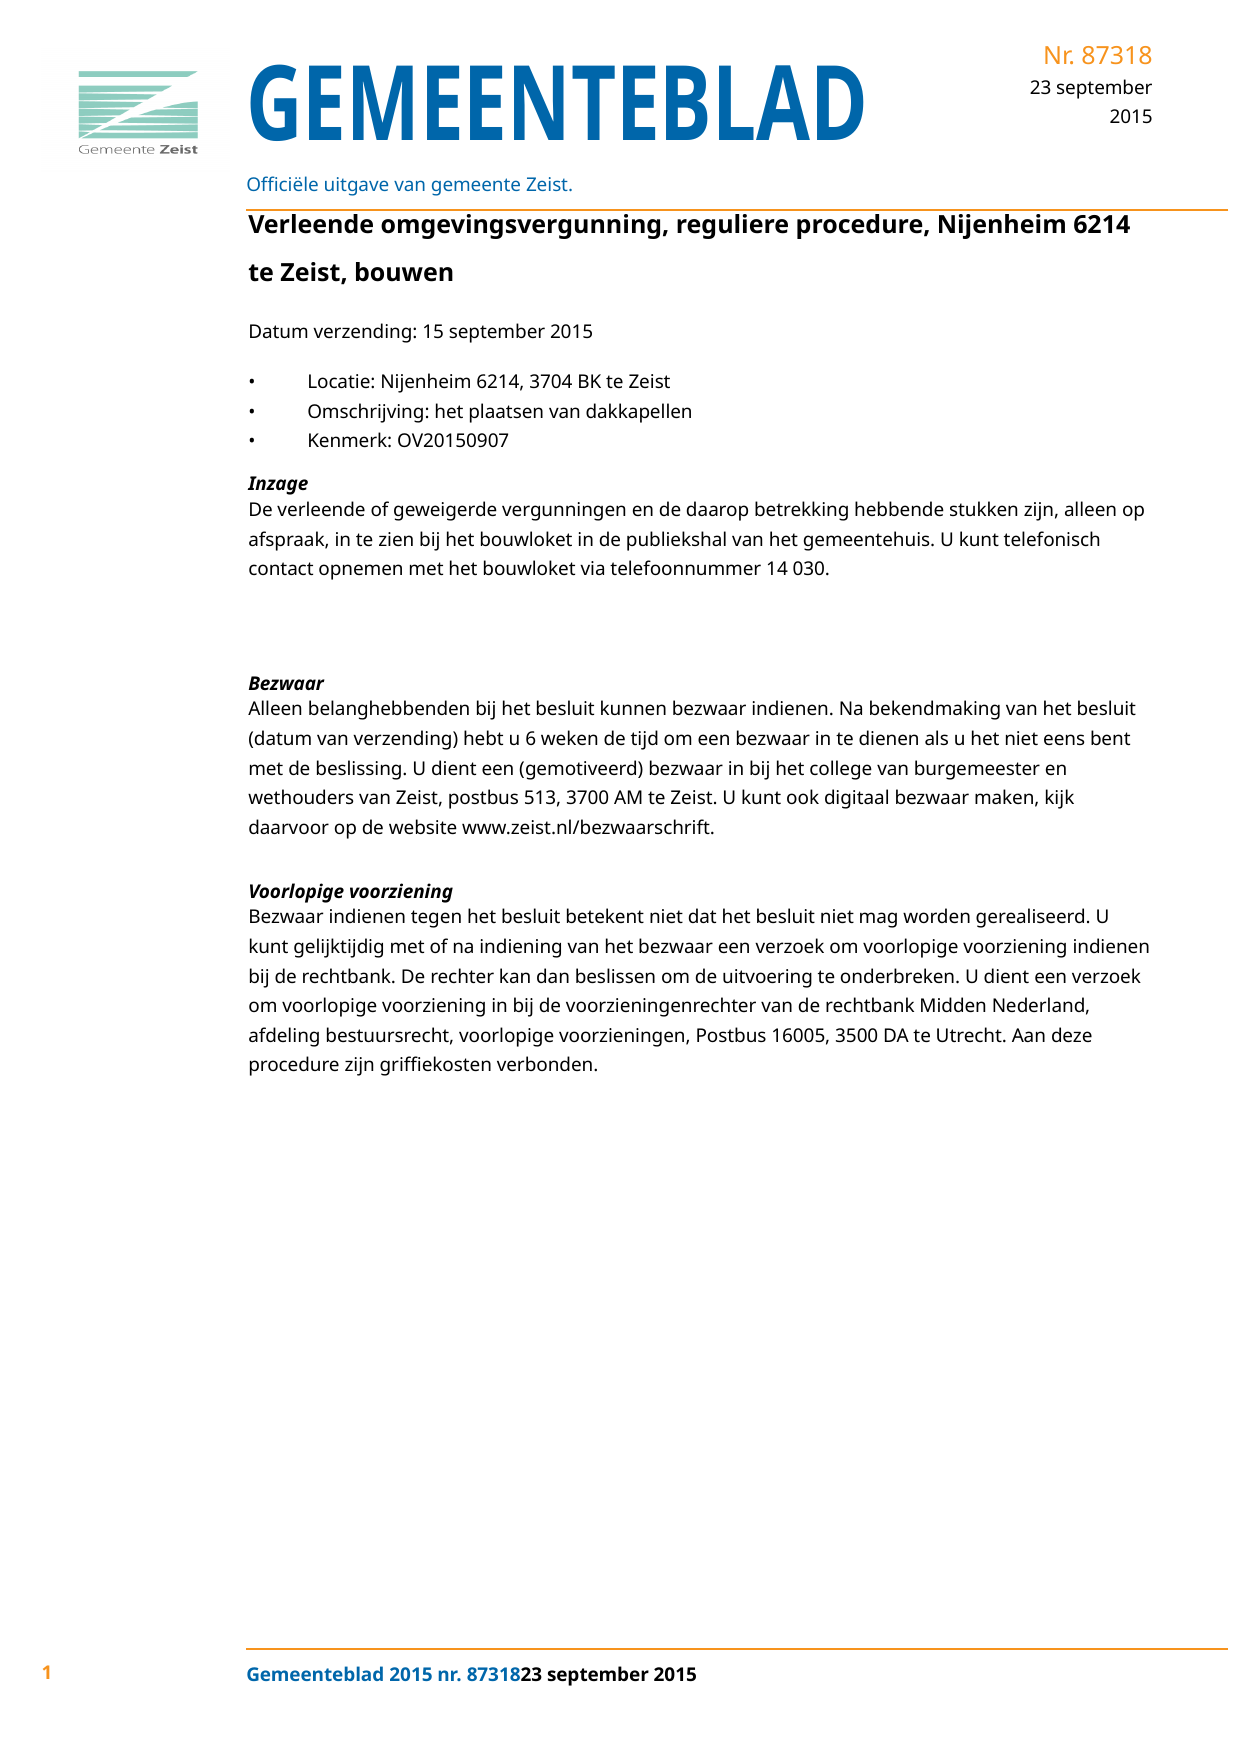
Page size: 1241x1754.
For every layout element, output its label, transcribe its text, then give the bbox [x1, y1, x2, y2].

text Inzage [248, 471, 1152, 496]
text Voorlopige voorziening [248, 878, 1152, 904]
text Bezwaar [248, 670, 1152, 696]
list Kenmerk: OV20150907 [248, 427, 1152, 453]
text Verleende omgevingsvergunning, reguliere procedure, Nijenheim 6214 te Zeist, bouwen [248, 211, 1152, 288]
list Locatie: Nijenheim 6214, 3704 BK te Zeist [248, 368, 1152, 394]
text De verleende of geweigerde vergunningen en de daarop betrekking hebbende stukken zijn, alleen op afspraak, in te zien bij het bouwloket in de publiekshal van het gemeentehuis. U kunt telefonisch contact opnemen met het bouwloket via telefoonnummer 14 030. [248, 496, 1152, 581]
list Omschrijving: het plaatsen van dakkapellen [248, 398, 1152, 424]
text Datum verzending: 15 september 2015 [248, 318, 1152, 344]
text Bezwaar indienen tegen het besluit betekent niet dat het besluit niet mag worden gerealiseerd. U kunt gelijktijdig met of na indiening van het bezwaar een verzoek om voorlopige voorziening indienen bij de rechtbank. De rechter kan dan beslissen om de uitvoering te onderbreken. U dient een verzoek om voorlopige voorziening in bij de voorzieningenrechter van de rechtbank Midden Nederland, afdeling bestuursrecht, voorlopige voorzieningen, Postbus 16005, 3500 DA te Utrecht. Aan deze procedure zijn griffiekosten verbonden. [248, 904, 1152, 1077]
picture [41, 47, 231, 172]
text Alleen belanghebbenden bij het besluit kunnen bezwaar indienen. Na bekendmaking van het besluit (datum van verzending) hebt u 6 weken de tijd om een bezwaar in te dienen als u het niet eens bent met de beslissing. U dient een (gemotiveerd) bezwaar in bij het college van burgemeester en wethouders van Zeist, postbus 513, 3700 AM te Zeist. U kunt ook digitaal bezwaar maken, kijk daarvoor op de website www.zeist.nl/bezwaarschrift. [248, 696, 1152, 840]
